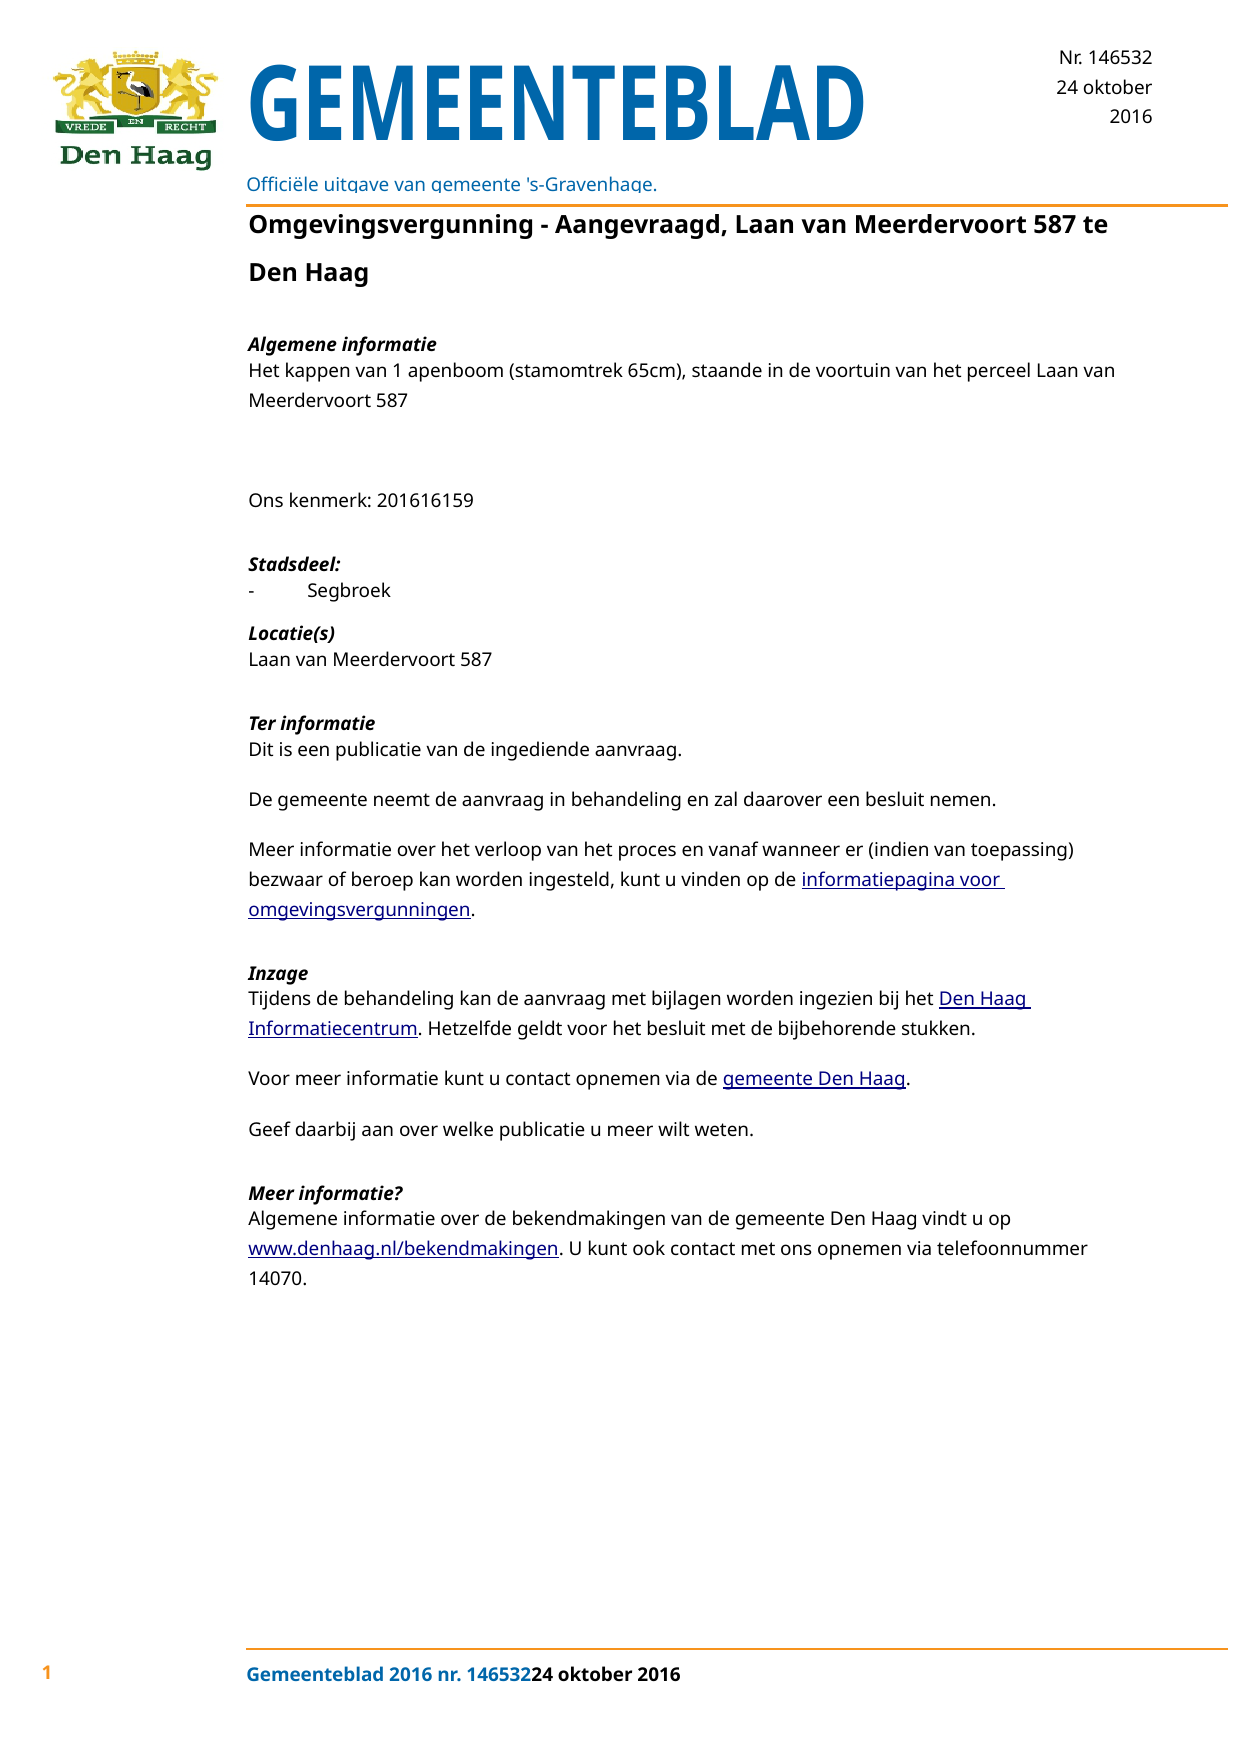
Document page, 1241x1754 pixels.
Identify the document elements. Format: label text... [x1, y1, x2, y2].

text Algemene informatie [248, 331, 1152, 357]
text Omgevingsvergunning - Aangevraagd, Laan van Meerdervoort 587 te Den Haag [248, 207, 1152, 288]
text Ons kenmerk: 201616159 [248, 488, 1152, 513]
text De gemeente neemt de aanvraag in behandeling en zal daarover een besluit nemen. [248, 786, 1152, 812]
text Laan van Meerdervoort 587 [248, 646, 1152, 672]
text Locatie(s) [248, 620, 1152, 646]
text Ter informatie [248, 710, 1152, 736]
text Voor meer informatie kunt u contact opnemen via de gemeente Den Haag. [248, 1066, 1152, 1091]
text Het kappen van 1 apenboom (stamomtrek 65cm), staande in de voortuin van het perceel Laan van Meerdervoort 587 [248, 357, 1152, 412]
list Segbroek [248, 577, 1152, 603]
picture [41, 47, 231, 172]
text Algemene informatie over de bekendmakingen van de gemeente Den Haag vindt u op www.denhaag.nl/bekendmakingen. U kunt ook contact met ons opnemen via telefoonnummer 14070. [248, 1206, 1152, 1291]
text Inzage [248, 960, 1152, 986]
text Meer informatie over het verloop van het proces en vanaf wanneer er (indien van toepassing) bezwaar of beroep kan worden ingesteld, kunt u vinden op de informatiepagina voor omgevingsvergunningen. [248, 837, 1152, 922]
text Tijdens de behandeling kan de aanvraag met bijlagen worden ingezien bij het Den Haag Informatiecentrum. Hetzelfde geldt voor het besluit met de bijbehorende stukken. [248, 986, 1152, 1041]
text Stadsdeel: [248, 552, 1152, 577]
text Meer informatie? [248, 1180, 1152, 1206]
text Geef daarbij aan over welke publicatie u meer wilt weten. [248, 1116, 1152, 1142]
text Dit is een publicatie van de ingediende aanvraag. [248, 736, 1152, 762]
